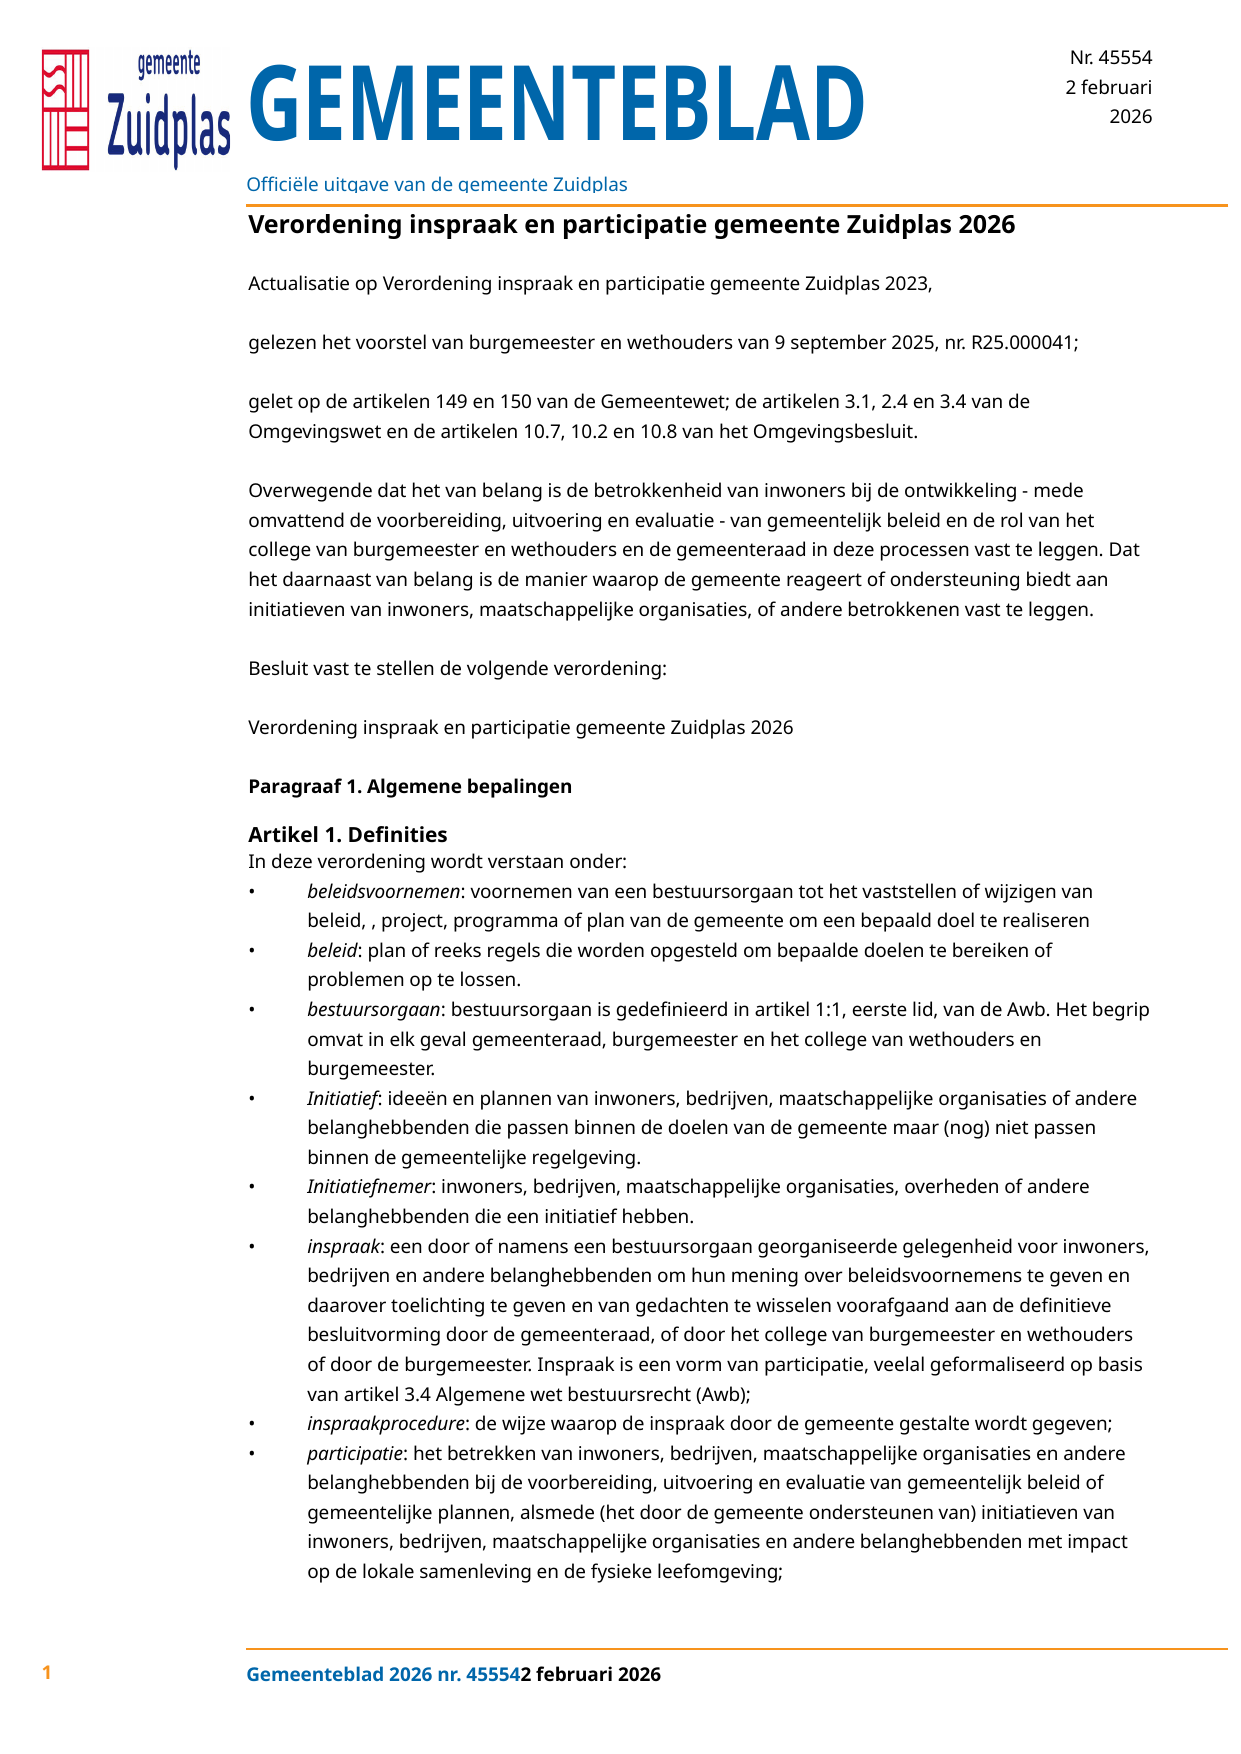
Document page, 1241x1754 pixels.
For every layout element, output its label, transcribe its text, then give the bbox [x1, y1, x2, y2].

list inspraakprocedure: de wijze waarop de inspraak door de gemeente gestalte wordt gegeven; [248, 1410, 1152, 1436]
list beleid: plan of reeks regels die worden opgesteld om bepaalde doelen te bereiken of problemen op te lossen. [248, 937, 1152, 992]
list Initiatief: ideeën en plannen van inwoners, bedrijven, maatschappelijke organisaties of andere belanghebbenden die passen binnen de doelen van de gemeente maar (nog) niet passen binnen de gemeentelijke regelgeving. [248, 1085, 1152, 1170]
text Verordening inspraak en participatie gemeente Zuidplas 2026 [248, 207, 1152, 241]
text gelezen het voorstel van burgemeester en wethouders van 9 september 2025, nr. R25.000041; [248, 329, 1152, 355]
list Initiatiefnemer: inwoners, bedrijven, maatschappelijke organisaties, overheden of andere belanghebbenden die een initiatief hebben. [248, 1174, 1152, 1229]
list beleidsvoornemen: voornemen van een bestuursorgaan tot het vaststellen of wijzigen van beleid, , project, programma of plan van de gemeente om een bepaald doel te realiseren [248, 878, 1152, 933]
text Actualisatie op Verordening inspraak en participatie gemeente Zuidplas 2023, [248, 270, 1152, 296]
picture [41, 47, 231, 172]
text Overwegende dat het van belang is de betrokkenheid van inwoners bij de ontwikkeling - mede omvattend de voorbereiding, uitvoering en evaluatie - van gemeentelijk beleid en de rol van het college van burgemeester en wethouders en de gemeenteraad in deze processen vast te leggen. Dat het daarnaast van belang is de manier waarop de gemeente reageert of ondersteuning biedt aan initiatieven van inwoners, maatschappelijke organisaties, of andere betrokkenen vast te leggen. [248, 477, 1152, 621]
text Besluit vast te stellen de volgende verordening: [248, 655, 1152, 681]
text Paragraaf 1. Algemene bepalingen [248, 773, 1152, 799]
text Verordening inspraak en participatie gemeente Zuidplas 2026 [248, 714, 1152, 740]
text In deze verordening wordt verstaan onder: [248, 848, 1152, 874]
text gelet op de artikelen 149 en 150 van de Gemeentewet; de artikelen 3.1, 2.4 en 3.4 van de Omgevingswet en de artikelen 10.7, 10.2 en 10.8 van het Omgevingsbesluit. [248, 389, 1152, 444]
list inspraak: een door of namens een bestuursorgaan georganiseerde gelegenheid voor inwoners, bedrijven en andere belanghebbenden om hun mening over beleidsvoornemens te geven en daarover toelichting te geven en van gedachten te wisselen voorafgaand aan de definitieve besluitvorming door de gemeenteraad, of door het college van burgemeester en wethouders of door de burgemeester. Inspraak is een vorm van participatie, veelal geformaliseerd op basis van artikel 3.4 Algemene wet bestuursrecht (Awb); [248, 1233, 1152, 1406]
list bestuursorgaan: bestuursorgaan is gedefinieerd in artikel 1:1, eerste lid, van de Awb. Het begrip omvat in elk geval gemeenteraad, burgemeester en het college van wethouders en burgemeester. [248, 996, 1152, 1081]
text Artikel 1. Definities [248, 820, 1152, 848]
list participatie: het betrekken van inwoners, bedrijven, maatschappelijke organisaties en andere belanghebbenden bij de voorbereiding, uitvoering en evaluatie van gemeentelijk beleid of gemeentelijke plannen, alsmede (het door de gemeente ondersteunen van) initiatieven van inwoners, bedrijven, maatschappelijke organisaties en andere belanghebbenden met impact op de lokale samenleving en de fysieke leefomgeving; [248, 1440, 1152, 1584]
